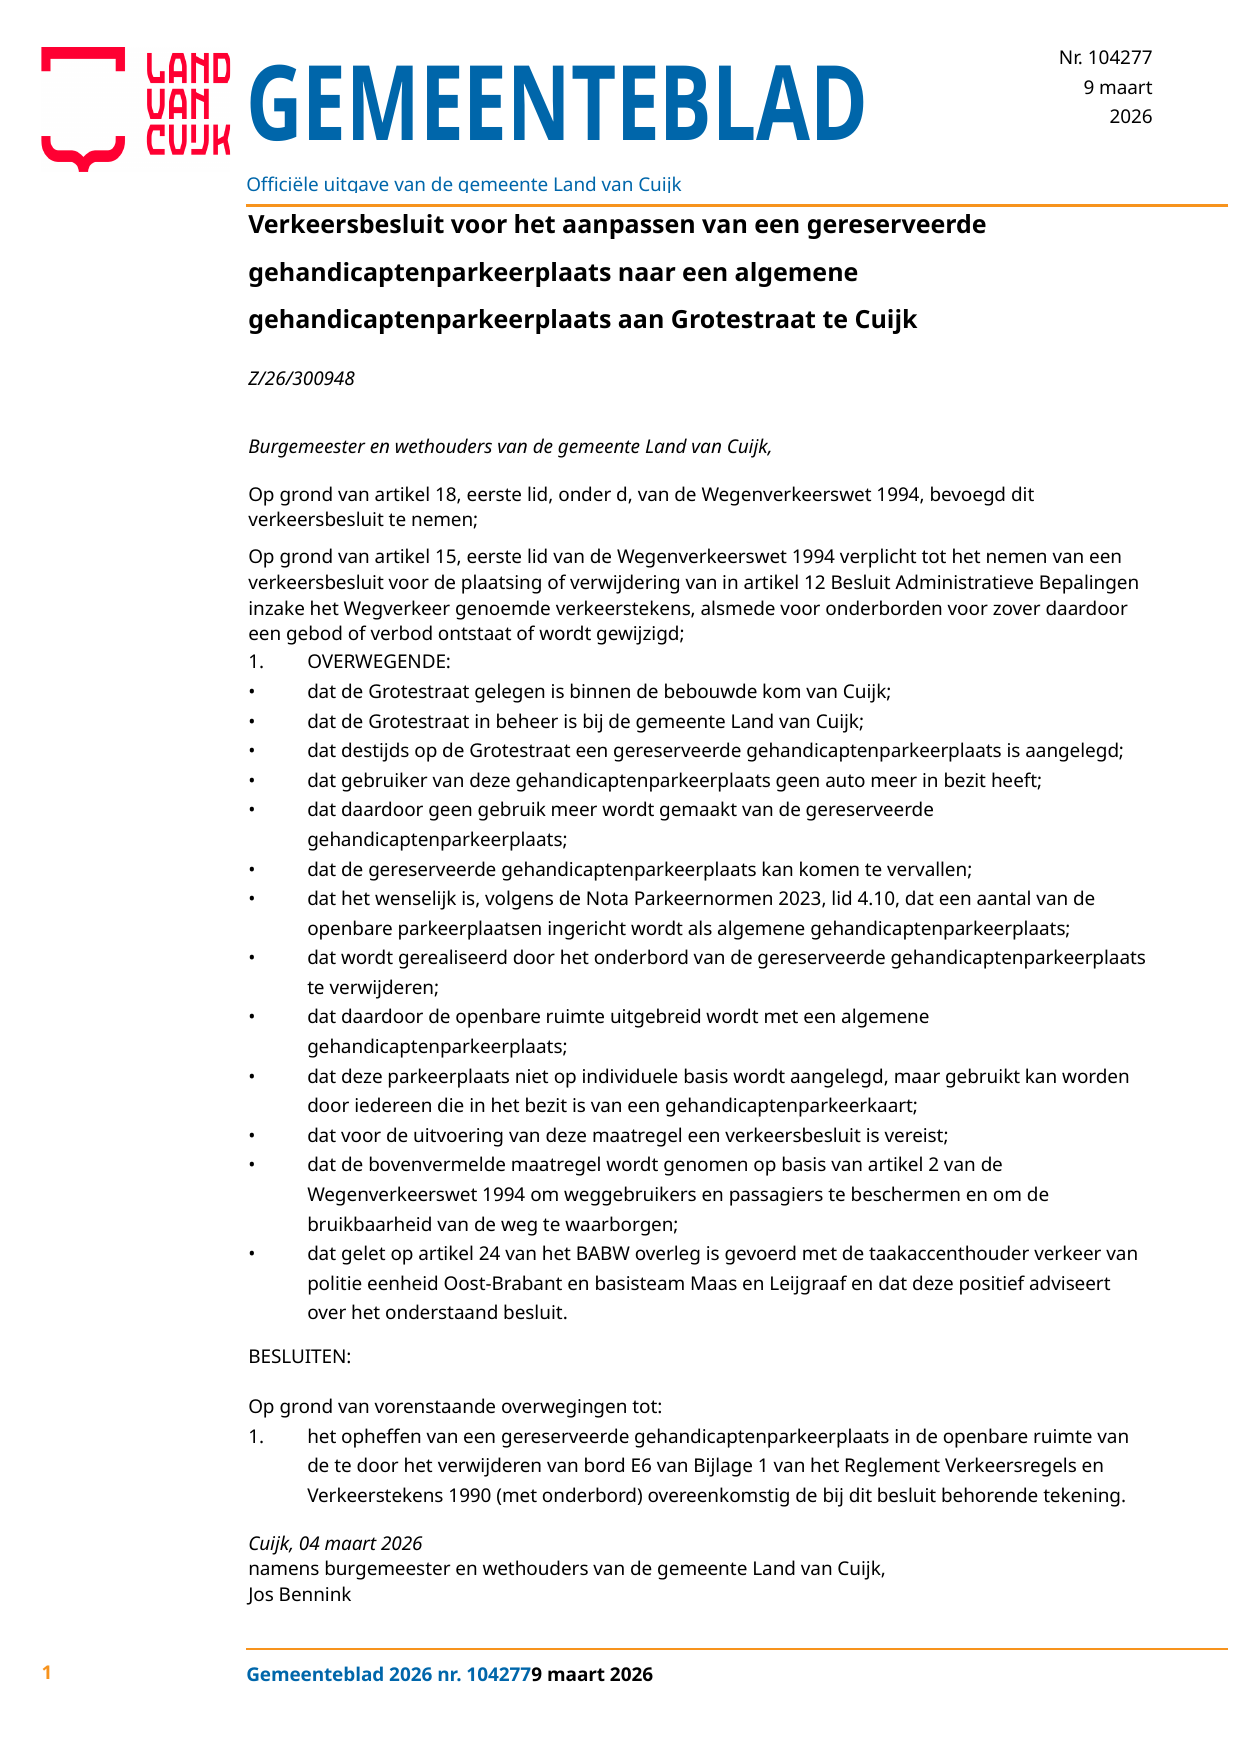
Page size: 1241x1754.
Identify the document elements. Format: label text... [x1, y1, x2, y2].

text Burgemeester en wethouders van de gemeente Land van Cuijk, [248, 433, 1152, 459]
text Z/26/300948 [248, 366, 1152, 391]
list dat de Grotestraat in beheer is bij de gemeente Land van Cuijk; [248, 708, 1152, 734]
list dat daardoor de openbare ruimte uitgebreid wordt met een algemene gehandicaptenparkeerplaats; [248, 1004, 1152, 1059]
list dat de Grotestraat gelegen is binnen de bebouwde kom van Cuijk; [248, 678, 1152, 704]
list dat gelet op artikel 24 van het BABW overleg is gevoerd met de taakaccenthouder verkeer van politie eenheid Oost-Brabant en basisteam Maas en Leijgraaf en dat deze positief adviseert over het onderstaand besluit. [248, 1240, 1152, 1325]
list dat de gereserveerde gehandicaptenparkeerplaats kan komen te vervallen; [248, 856, 1152, 882]
list dat voor de uitvoering van deze maatregel een verkeersbesluit is vereist; [248, 1122, 1152, 1148]
text BESLUITEN: [248, 1343, 1152, 1368]
text Op grond van artikel 15, eerste lid van de Wegenverkeerswet 1994 verplicht tot het nemen van een verkeersbesluit voor de plaatsing of verwijdering van in artikel 12 Besluit Administratieve Bepalingen inzake het Wegverkeer genoemde verkeerstekens, alsmede voor onderborden voor zover daardoor een gebod of verbod ontstaat of wordt gewijzigd; [248, 543, 1152, 646]
list OVERWEGENDE: [248, 649, 1152, 674]
list dat destijds op de Grotestraat een gereserveerde gehandicaptenparkeerplaats is aangelegd; [248, 737, 1152, 763]
text Verkeersbesluit voor het aanpassen van een gereserveerde gehandicaptenparkeerplaats naar een algemene gehandicaptenparkeerplaats aan Grotestraat te Cuijk [248, 207, 1152, 336]
text Cuijk, 04 maart 2026 [248, 1530, 1152, 1556]
text Op grond van artikel 18, eerste lid, onder d, van de Wegenverkeerswet 1994, bevoegd dit verkeersbesluit te nemen; [248, 481, 1152, 532]
list dat het wenselijk is, volgens de Nota Parkeernormen 2023, lid 4.10, dat een aantal van de openbare parkeerplaatsen ingericht wordt als algemene gehandicaptenparkeerplaats; [248, 885, 1152, 941]
list dat de bovenvermelde maatregel wordt genomen op basis van artikel 2 van de Wegenverkeerswet 1994 om weggebruikers en passagiers te beschermen en om de bruikbaarheid van de weg te waarborgen; [248, 1152, 1152, 1237]
list dat deze parkeerplaats niet op individuele basis wordt aangelegd, maar gebruikt kan worden door iedereen die in het bezit is van een gehandicaptenparkeerkaart; [248, 1063, 1152, 1118]
text Op grond van vorenstaande overwegingen tot: [248, 1393, 1152, 1419]
list dat gebruiker van deze gehandicaptenparkeerplaats geen auto meer in bezit heeft; [248, 767, 1152, 793]
text namens burgemeester en wethouders van de gemeente Land van Cuijk, [248, 1556, 1152, 1581]
list dat wordt gerealiseerd door het onderbord van de gereserveerde gehandicaptenparkeerplaats te verwijderen; [248, 944, 1152, 1000]
text Jos Bennink [248, 1581, 1152, 1607]
list dat daardoor geen gebruik meer wordt gemaakt van de gereserveerde gehandicaptenparkeerplaats; [248, 797, 1152, 852]
picture [41, 47, 231, 172]
list het opheffen van een gereserveerde gehandicaptenparkeerplaats in de openbare ruimte van de te door het verwijderen van bord E6 van Bijlage 1 van het Reglement Verkeersregels en Verkeerstekens 1990 (met onderbord) overeenkomstig de bij dit besluit behorende tekening. [248, 1423, 1152, 1508]
